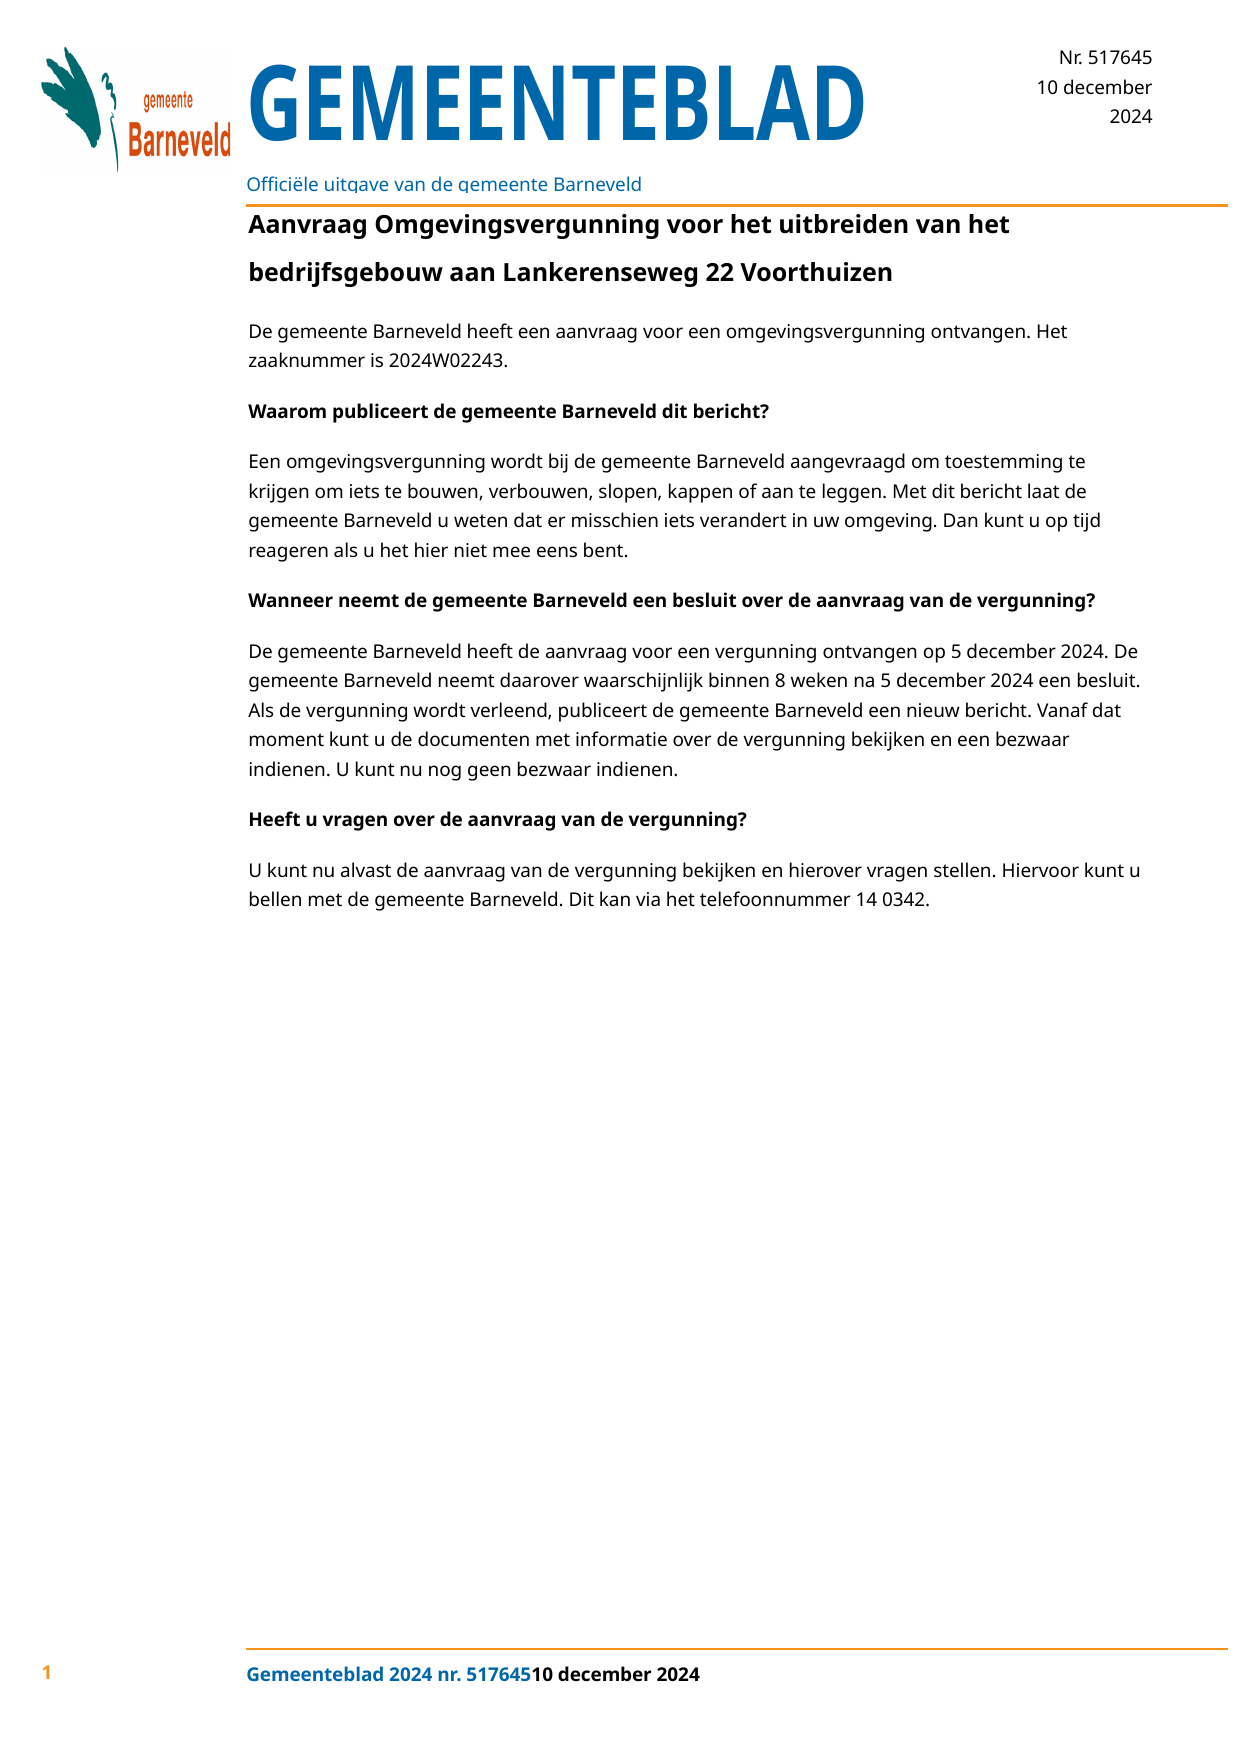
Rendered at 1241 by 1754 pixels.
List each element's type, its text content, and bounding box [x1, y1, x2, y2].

text Een omgevingsvergunning wordt bij de gemeente Barneveld aangevraagd om toestemming te krijgen om iets te bouwen, verbouwen, slopen, kappen of aan te leggen. Met dit bericht laat de gemeente Barneveld u weten dat er misschien iets verandert in uw omgeving. Dan kunt u op tijd reageren als u het hier niet mee eens bent. [248, 448, 1152, 563]
text Wanneer neemt de gemeente Barneveld een besluit over de aanvraag van de vergunning? [248, 587, 1152, 613]
text U kunt nu alvast de aanvraag van de vergunning bekijken en hierover vragen stellen. Hiervoor kunt u bellen met de gemeente Barneveld. Dit kan via het telefoonnummer 14 0342. [248, 857, 1152, 912]
picture [41, 47, 231, 172]
text Waarom publiceert de gemeente Barneveld dit bericht? [248, 398, 1152, 424]
text Aanvraag Omgevingsvergunning voor het uitbreiden van het bedrijfsgebouw aan Lankerenseweg 22 Voorthuizen [248, 207, 1152, 288]
text De gemeente Barneveld heeft een aanvraag voor een omgevingsvergunning ontvangen. Het zaaknummer is 2024W02243. [248, 318, 1152, 373]
text De gemeente Barneveld heeft de aanvraag voor een vergunning ontvangen op 5 december 2024. De gemeente Barneveld neemt daarover waarschijnlijk binnen 8 weken na 5 december 2024 een besluit. Als de vergunning wordt verleend, publiceert de gemeente Barneveld een nieuw bericht. Vanaf dat moment kunt u de documenten met informatie over de vergunning bekijken en een bezwaar indienen. U kunt nu nog geen bezwaar indienen. [248, 638, 1152, 782]
text Heeft u vragen over de aanvraag van de vergunning? [248, 807, 1152, 832]
